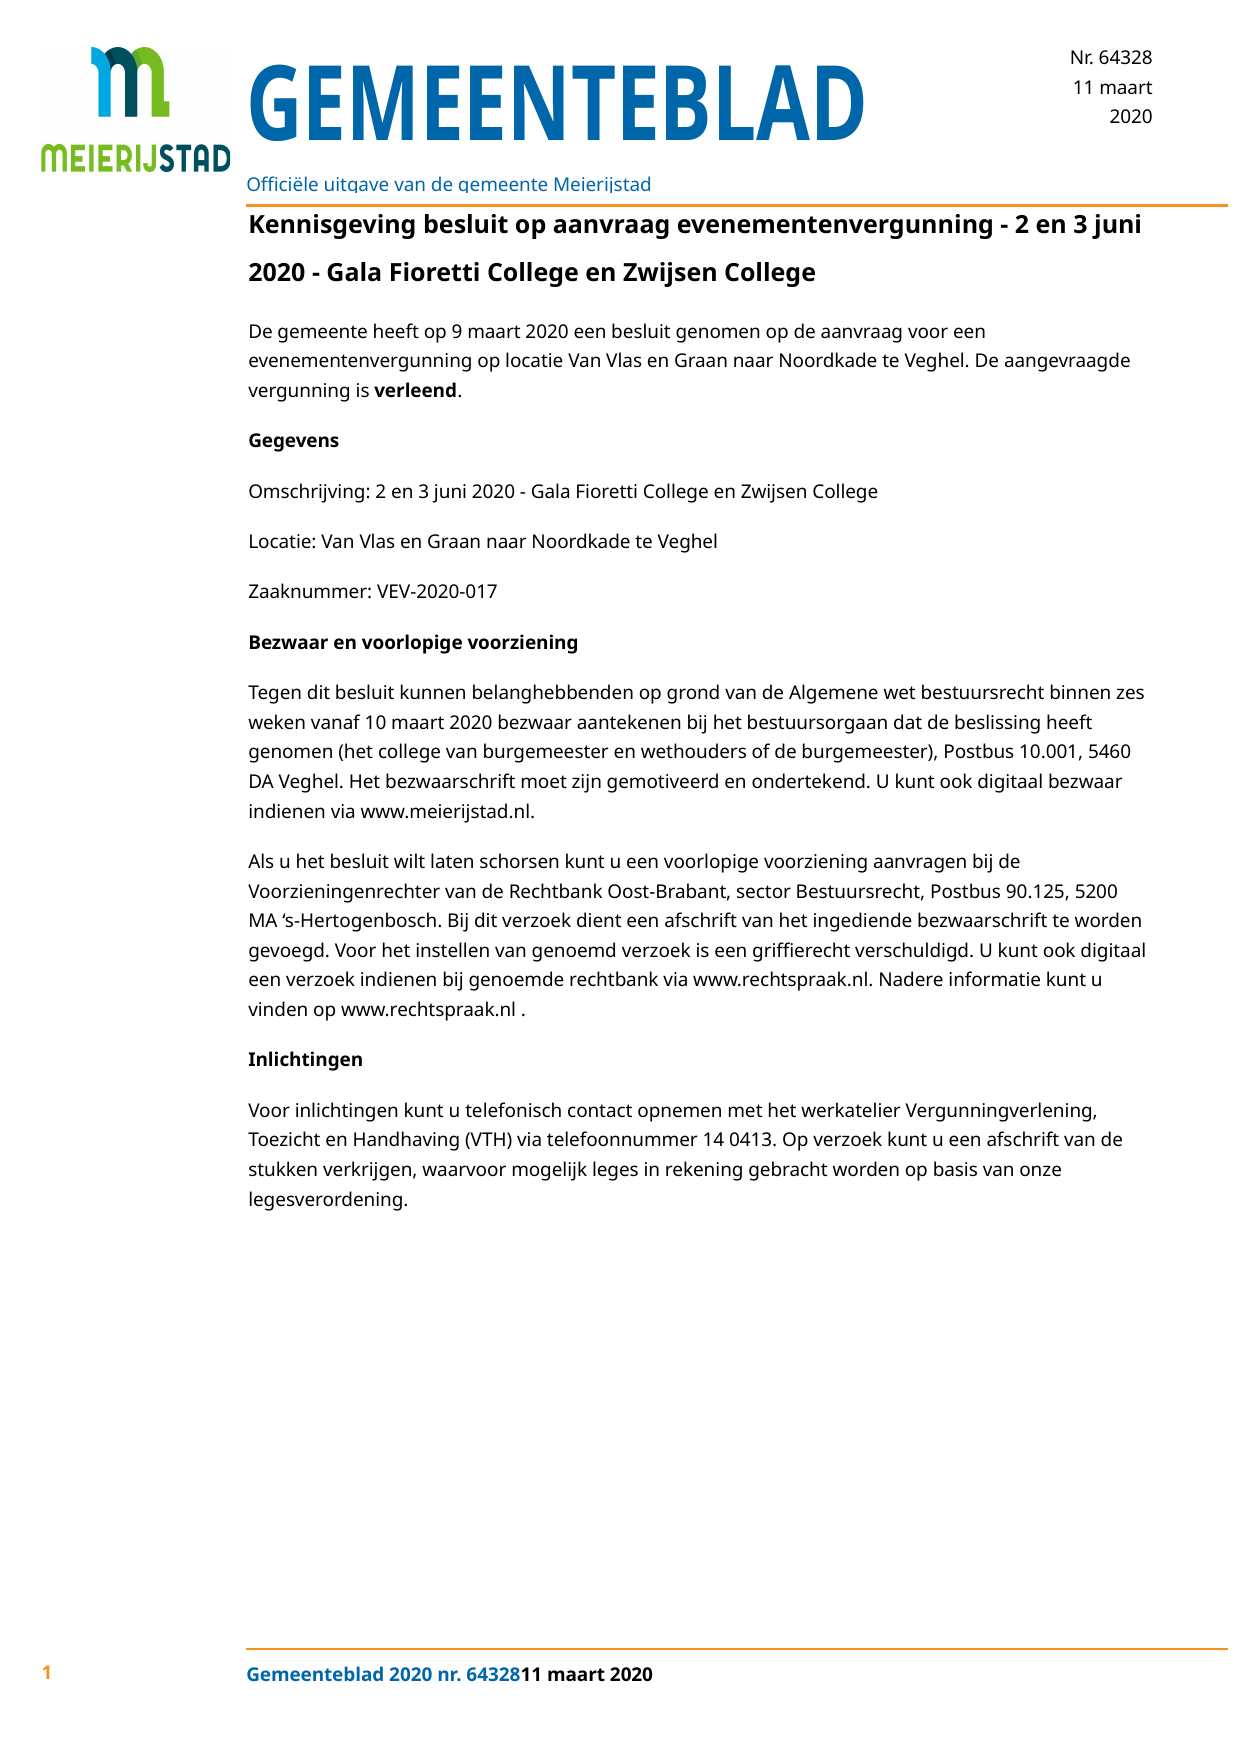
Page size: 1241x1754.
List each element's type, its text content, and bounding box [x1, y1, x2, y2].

text Kennisgeving besluit op aanvraag evenementenvergunning - 2 en 3 juni 2020 - Gala Fioretti College en Zwijsen College [248, 207, 1152, 288]
text Bezwaar en voorlopige voorziening [248, 629, 1152, 655]
text Omschrijving: 2 en 3 juni 2020 - Gala Fioretti College en Zwijsen College [248, 478, 1152, 504]
text Locatie: Van Vlas en Graan naar Noordkade te Veghel [248, 528, 1152, 554]
text Inlichtingen [248, 1047, 1152, 1072]
picture [41, 47, 231, 172]
text Tegen dit besluit kunnen belanghebbenden op grond van de Algemene wet bestuursrecht binnen zes weken vanaf 10 maart 2020 bezwaar aantekenen bij het bestuursorgaan dat de beslissing heeft genomen (het college van burgemeester en wethouders of de burgemeester), Postbus 10.001, 5460 DA Veghel. Het bezwaarschrift moet zijn gemotiveerd en ondertekend. U kunt ook digitaal bezwaar indienen via www.meierijstad.nl. [248, 679, 1152, 824]
text Zaaknummer: VEV-2020-017 [248, 579, 1152, 604]
text Als u het besluit wilt laten schorsen kunt u een voorlopige voorziening aanvragen bij de Voorzieningenrechter van de Rechtbank Oost-Brabant, sector Bestuursrecht, Postbus 90.125, 5200 MA ‘s-Hertogenbosch. Bij dit verzoek dient een afschrift van het ingediende bezwaarschrift te worden gevoegd. Voor het instellen van genoemd verzoek is een griffierecht verschuldigd. U kunt ook digitaal een verzoek indienen bij genoemde rechtbank via www.rechtspraak.nl. Nadere informatie kunt u vinden op www.rechtspraak.nl . [248, 848, 1152, 1022]
text Gegevens [248, 427, 1152, 453]
text Voor inlichtingen kunt u telefonisch contact opnemen met het werkatelier Vergunningverlening, Toezicht en Handhaving (VTH) via telefoonnummer 14 0413. Op verzoek kunt u een afschrift van de stukken verkrijgen, waarvoor mogelijk leges in rekening gebracht worden op basis van onze legesverordening. [248, 1097, 1152, 1212]
text De gemeente heeft op 9 maart 2020 een besluit genomen op de aanvraag voor een evenementenvergunning op locatie Van Vlas en Graan naar Noordkade te Veghel. De aangevraagde vergunning is verleend. [248, 318, 1152, 403]
